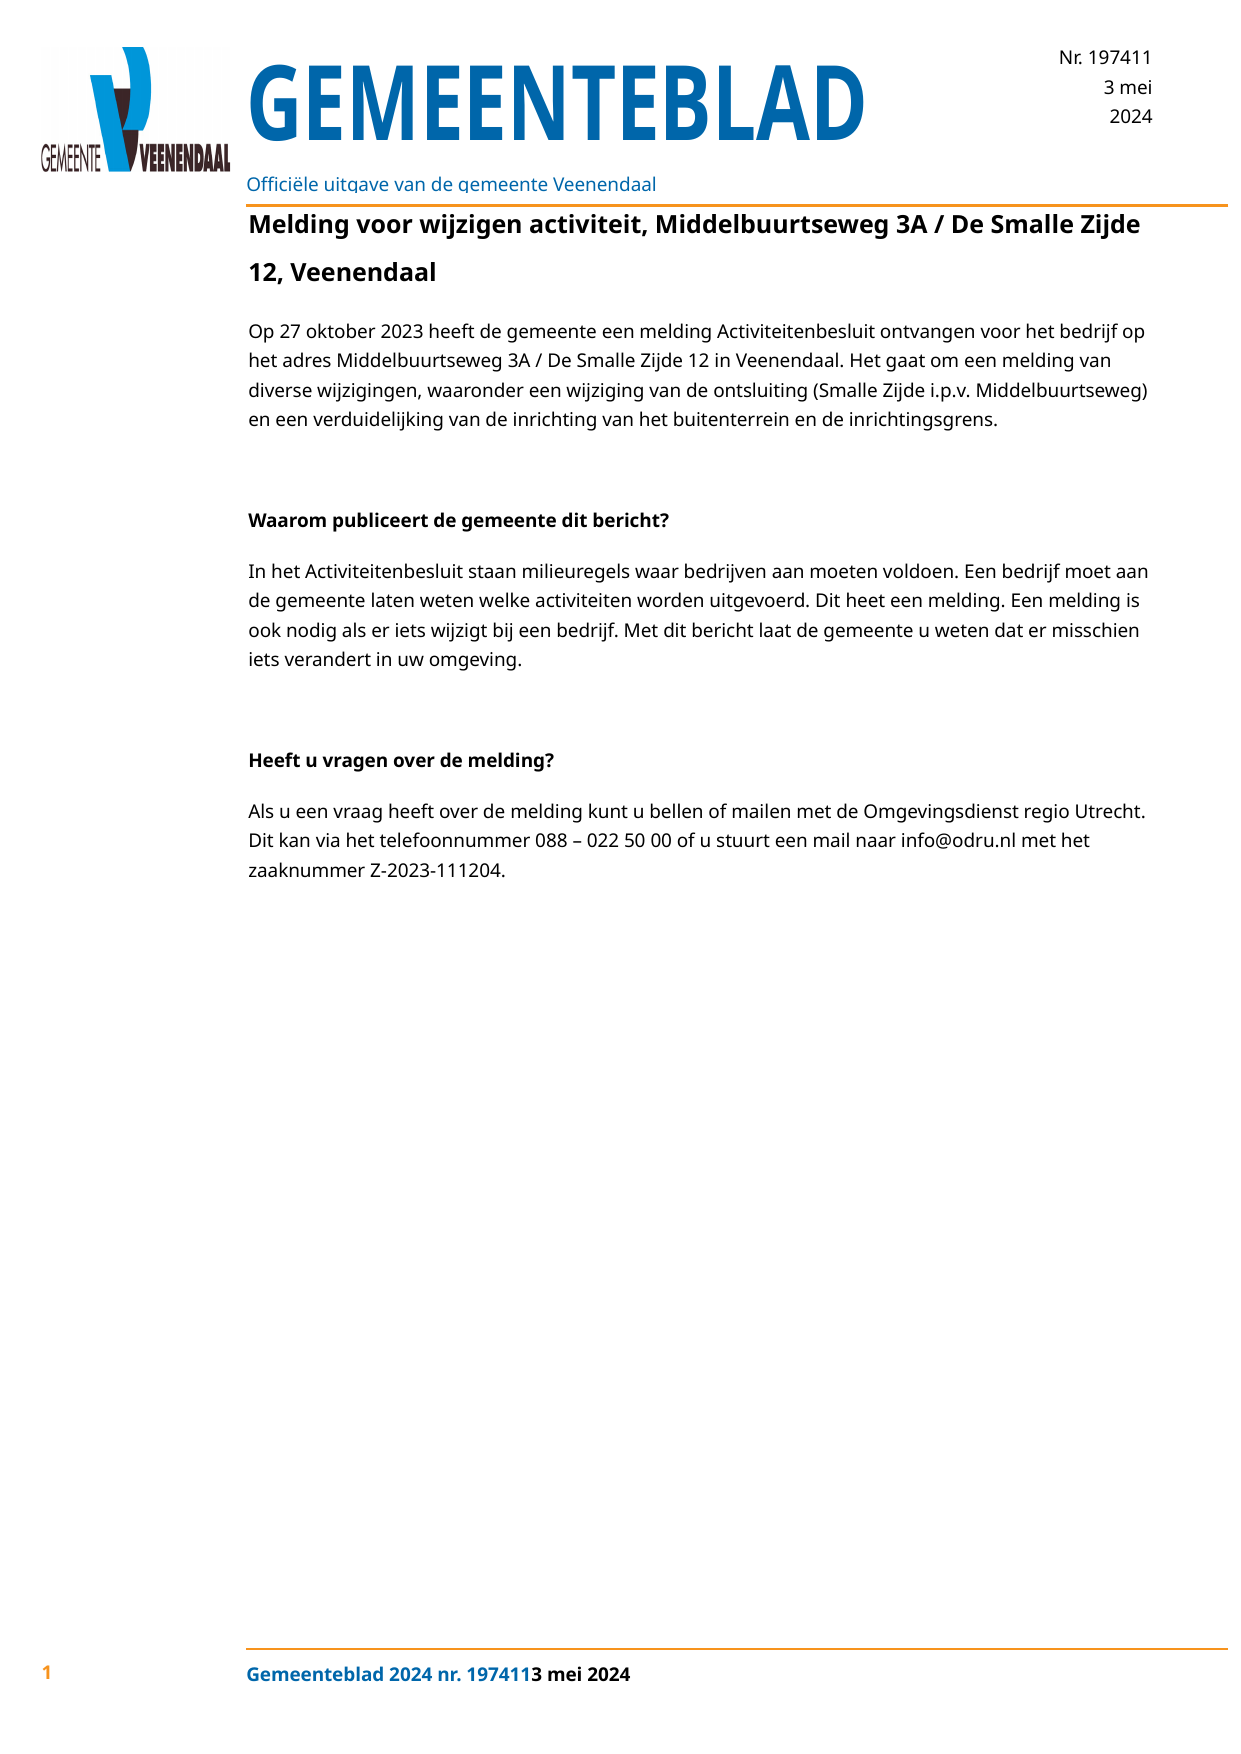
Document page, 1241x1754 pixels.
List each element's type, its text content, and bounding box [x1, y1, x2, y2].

text Heeft u vragen over de melding? [248, 747, 1152, 773]
text In het Activiteitenbesluit staan milieuregels waar bedrijven aan moeten voldoen. Een bedrijf moet aan de gemeente laten weten welke activiteiten worden uitgevoerd. Dit heet een melding. Een melding is ook nodig als er iets wijzigt bij een bedrijf. Met dit bericht laat de gemeente u weten dat er misschien iets verandert in uw omgeving. [248, 558, 1152, 672]
text Op 27 oktober 2023 heeft de gemeente een melding Activiteitenbesluit ontvangen voor het bedrijf op het adres Middelbuurtseweg 3A / De Smalle Zijde 12 in Veenendaal. Het gaat om een melding van diverse wijzigingen, waaronder een wijziging van de ontsluiting (Smalle Zijde i.p.v. Middelbuurtseweg) en een verduidelijking van de inrichting van het buitenterrein en de inrichtingsgrens. [248, 318, 1152, 432]
text Melding voor wijzigen activiteit, Middelbuurtseweg 3A / De Smalle Zijde 12, Veenendaal [248, 207, 1152, 288]
text Als u een vraag heeft over de melding kunt u bellen of mailen met de Omgevingsdienst regio Utrecht. Dit kan via het telefoonnummer 088 – 022 50 00 of u stuurt een mail naar info@odru.nl met het zaaknummer Z-2023-111204. [248, 798, 1152, 883]
text Waarom publiceert de gemeente dit bericht? [248, 507, 1152, 533]
picture [123, 47, 231, 172]
picture [41, 47, 130, 172]
